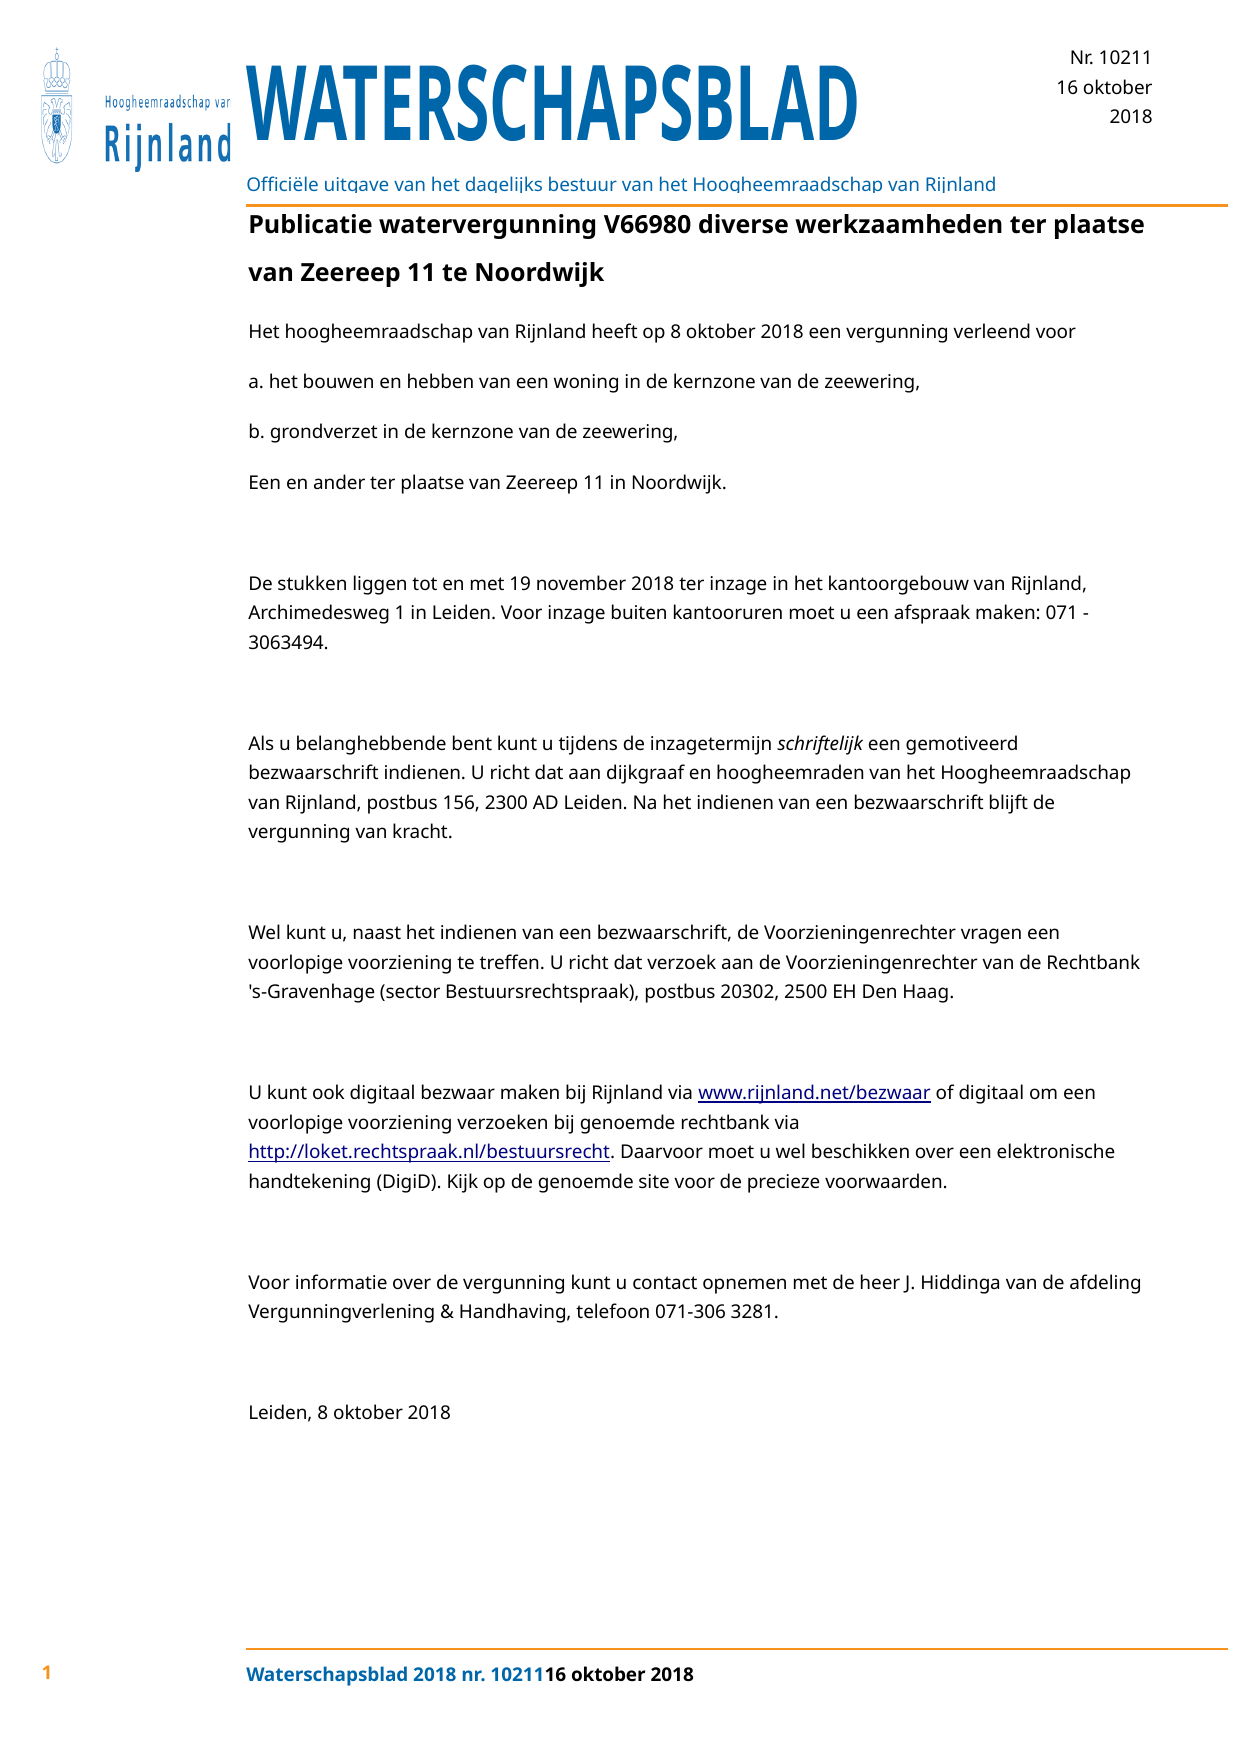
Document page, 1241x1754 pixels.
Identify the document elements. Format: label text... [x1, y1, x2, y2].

text b. grondverzet in de kernzone van de zeewering, [248, 419, 1152, 444]
text Voor informatie over de vergunning kunt u contact opnemen met de heer J. Hiddinga van de afdeling Vergunningverlening & Handhaving, telefoon 071-306 3281. [248, 1269, 1152, 1324]
text De stukken liggen tot en met 19 november 2018 ter inzage in het kantoorgebouw van Rijnland, Archimedesweg 1 in Leiden. Voor inzage buiten kantooruren moet u een afspraak maken: 071 - 3063494. [248, 570, 1152, 655]
text Een en ander ter plaatse van Zeereep 11 in Noordwijk. [248, 469, 1152, 495]
text Publicatie watervergunning V66980 diverse werkzaamheden ter plaatse van Zeereep 11 te Noordwijk [248, 207, 1152, 288]
text Als u belanghebbende bent kunt u tijdens de inzagetermijn schriftelijk een gemotiveerd bezwaarschrift indienen. U richt dat aan dijkgraaf en hoogheemraden van het Hoogheemraadschap van Rijnland, postbus 156, 2300 AD Leiden. Na het indienen van een bezwaarschrift blijft de vergunning van kracht. [248, 730, 1152, 844]
text a. het bouwen en hebben van een woning in de kernzone van de zeewering, [248, 368, 1152, 394]
text Leiden, 8 oktober 2018 [248, 1399, 1152, 1425]
picture [41, 47, 231, 172]
text Het hoogheemraadschap van Rijnland heeft op 8 oktober 2018 een vergunning verleend voor [248, 318, 1152, 344]
text Wel kunt u, naast het indienen van een bezwaarschrift, de Voorzieningenrechter vragen een voorlopige voorziening te treffen. U richt dat verzoek aan de Voorzieningenrechter van de Rechtbank 's-Gravenhage (sector Bestuursrechtspraak), postbus 20302, 2500 EH Den Haag. [248, 919, 1152, 1004]
text U kunt ook digitaal bezwaar maken bij Rijnland via www.rijnland.net/bezwaar of digitaal om een voorlopige voorziening verzoeken bij genoemde rechtbank via http://loket.rechtspraak.nl/bestuursrecht. Daarvoor moet u wel beschikken over een elektronische handtekening (DigiD). Kijk op de genoemde site voor de precieze voorwaarden. [248, 1079, 1152, 1194]
